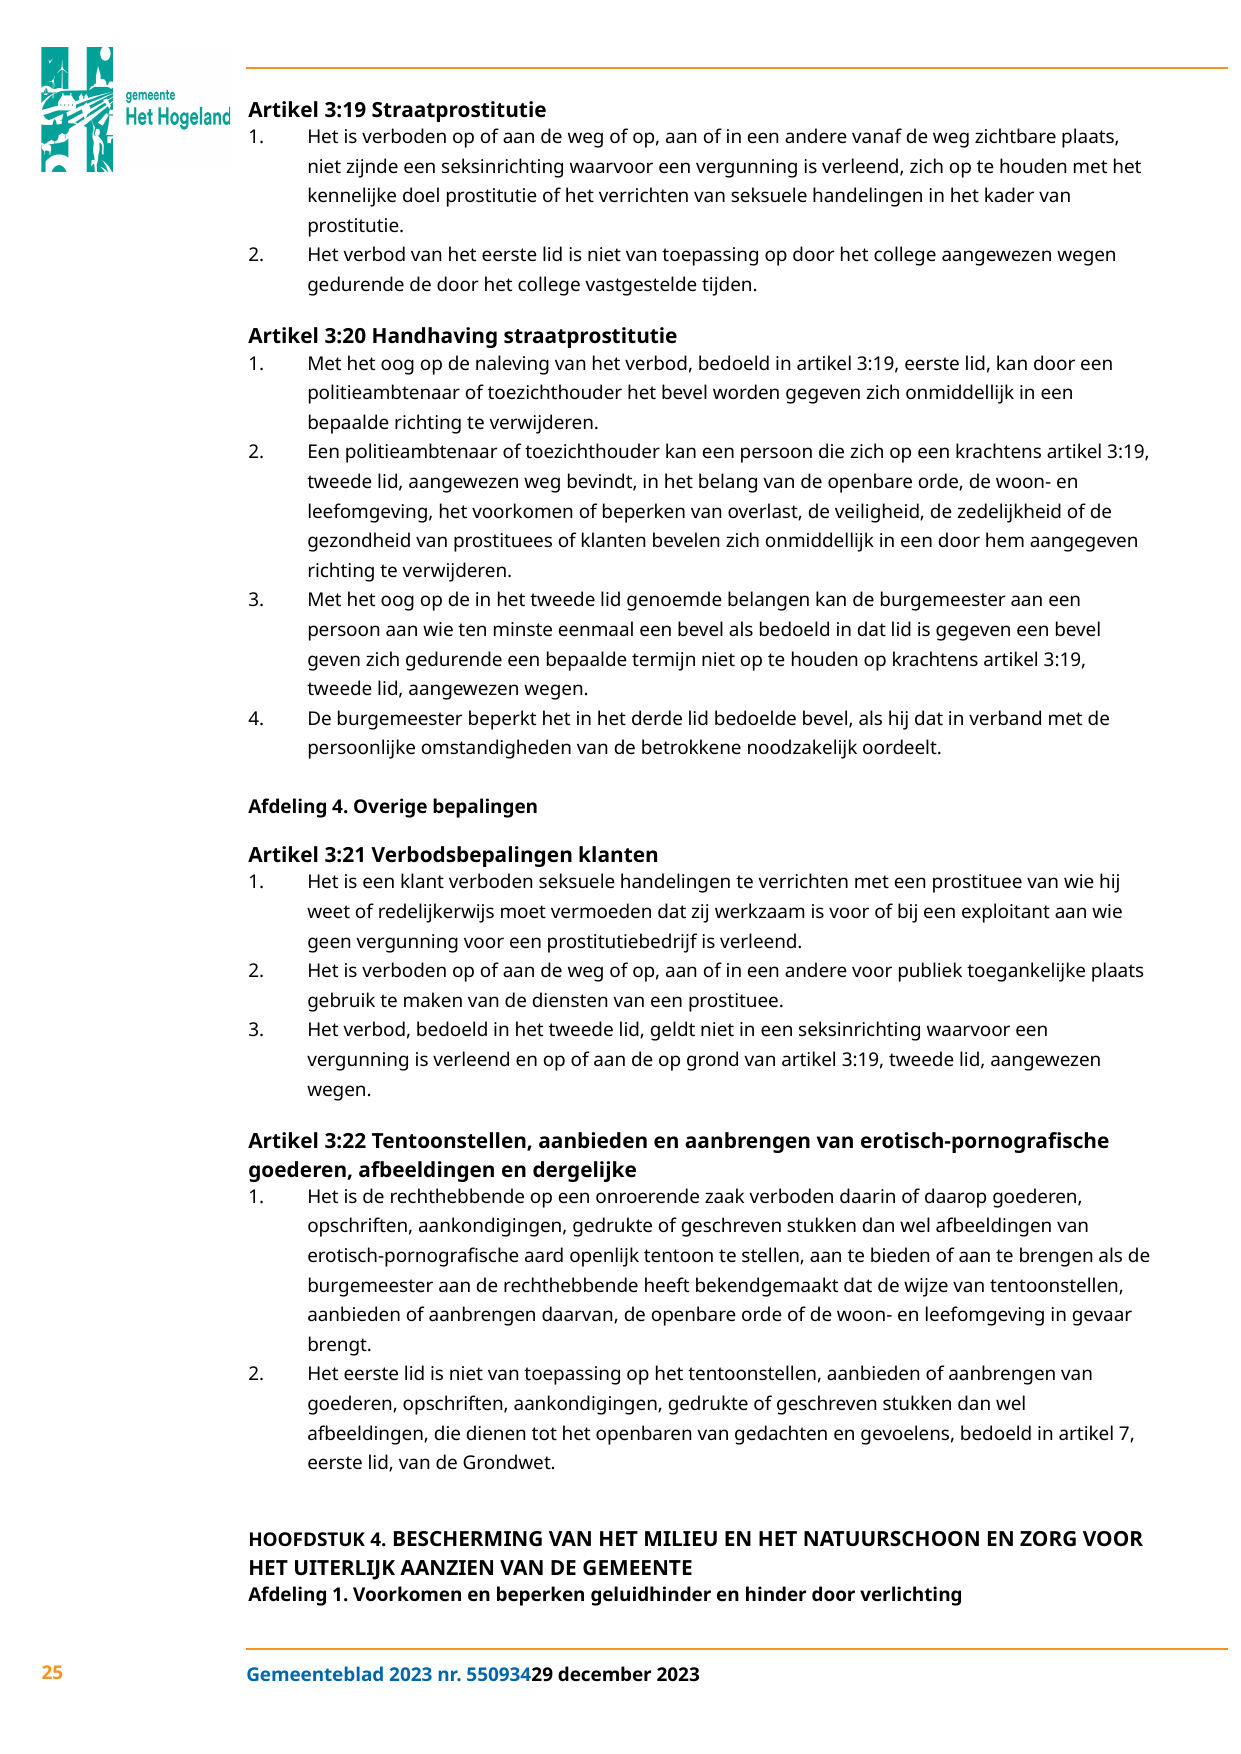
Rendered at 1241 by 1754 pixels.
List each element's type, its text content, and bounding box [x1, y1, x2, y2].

text Afdeling 4. Overige bepalingen [248, 794, 1152, 819]
list Een politieambtenaar of toezichthouder kan een persoon die zich op een krachtens artikel 3:19, tweede lid, aangewezen weg bevindt, in het belang van de openbare orde, de woon- en leefomgeving, het voorkomen of beperken van overlast, de veiligheid, de zedelijkheid of de gezondheid van prostituees of klanten bevelen zich onmiddellijk in een door hem aangegeven richting te verwijderen. [248, 439, 1152, 583]
list Het is verboden op of aan de weg of op, aan of in een andere voor publiek toegankelijke plaats gebruik te maken van de diensten van een prostituee. [248, 957, 1152, 1013]
list De burgemeester beperkt het in het derde lid bedoelde bevel, als hij dat in verband met de persoonlijke omstandigheden van de betrokkene noodzakelijk oordeelt. [248, 705, 1152, 760]
list Het verbod van het eerste lid is niet van toepassing op door het college aangewezen wegen gedurende de door het college vastgestelde tijden. [248, 242, 1152, 297]
text Afdeling 1. Voorkomen en beperken geluidhinder en hinder door verlichting [248, 1581, 1152, 1607]
list Met het oog op de naleving van het verbod, bedoeld in artikel 3:19, eerste lid, kan door een politieambtenaar of toezichthouder het bevel worden gegeven zich onmiddellijk in een bepaalde richting te verwijderen. [248, 350, 1152, 435]
picture [41, 47, 231, 172]
text HOOFDSTUK 4. BESCHERMING VAN HET MILIEU EN HET NATUURSCHOON EN ZORG VOOR HET UITERLIJK AANZIEN VAN DE GEMEENTE [248, 1524, 1152, 1581]
text Artikel 3:19 Straatprostitutie [248, 95, 1152, 123]
text Artikel 3:21 Verbodsbepalingen klanten [248, 840, 1152, 869]
list Het is een klant verboden seksuele handelingen te verrichten met een prostituee van wie hij weet of redelijkerwijs moet vermoeden dat zij werkzaam is voor of bij een exploitant aan wie geen vergunning voor een prostitutiebedrijf is verleend. [248, 869, 1152, 954]
list Het eerste lid is niet van toepassing op het tentoonstellen, aanbieden of aanbrengen van goederen, opschriften, aankondigingen, gedrukte of geschreven stukken dan wel afbeeldingen, die dienen tot het openbaren van gedachten en gevoelens, bedoeld in artikel 7, eerste lid, van de Grondwet. [248, 1361, 1152, 1475]
list Met het oog op de in het tweede lid genoemde belangen kan de burgemeester aan een persoon aan wie ten minste eenmaal een bevel als bedoeld in dat lid is gegeven een bevel geven zich gedurende een bepaalde termijn niet op te houden op krachtens artikel 3:19, tweede lid, aangewezen wegen. [248, 587, 1152, 701]
list Het is verboden op of aan de weg of op, aan of in een andere vanaf de weg zichtbare plaats, niet zijnde een seksinrichting waarvoor een vergunning is verleend, zich op te houden met het kennelijke doel prostitutie of het verrichten van seksuele handelingen in het kader van prostitutie. [248, 123, 1152, 238]
text Artikel 3:20 Handhaving straatprostitutie [248, 322, 1152, 350]
text Artikel 3:22 Tentoonstellen, aanbieden en aanbrengen van erotisch-pornografische goederen, afbeeldingen en dergelijke [248, 1126, 1152, 1183]
list Het is de rechthebbende op een onroerende zaak verboden daarin of daarop goederen, opschriften, aankondigingen, gedrukte of geschreven stukken dan wel afbeeldingen van erotisch-pornografische aard openlijk tentoon te stellen, aan te bieden of aan te brengen als de burgemeester aan de rechthebbende heeft bekendgemaakt dat de wijze van tentoonstellen, aanbieden of aanbrengen daarvan, de openbare orde of de woon- en leefomgeving in gevaar brengt. [248, 1183, 1152, 1357]
list Het verbod, bedoeld in het tweede lid, geldt niet in een seksinrichting waarvoor een vergunning is verleend en op of aan de op grond van artikel 3:19, tweede lid, aangewezen wegen. [248, 1017, 1152, 1102]
